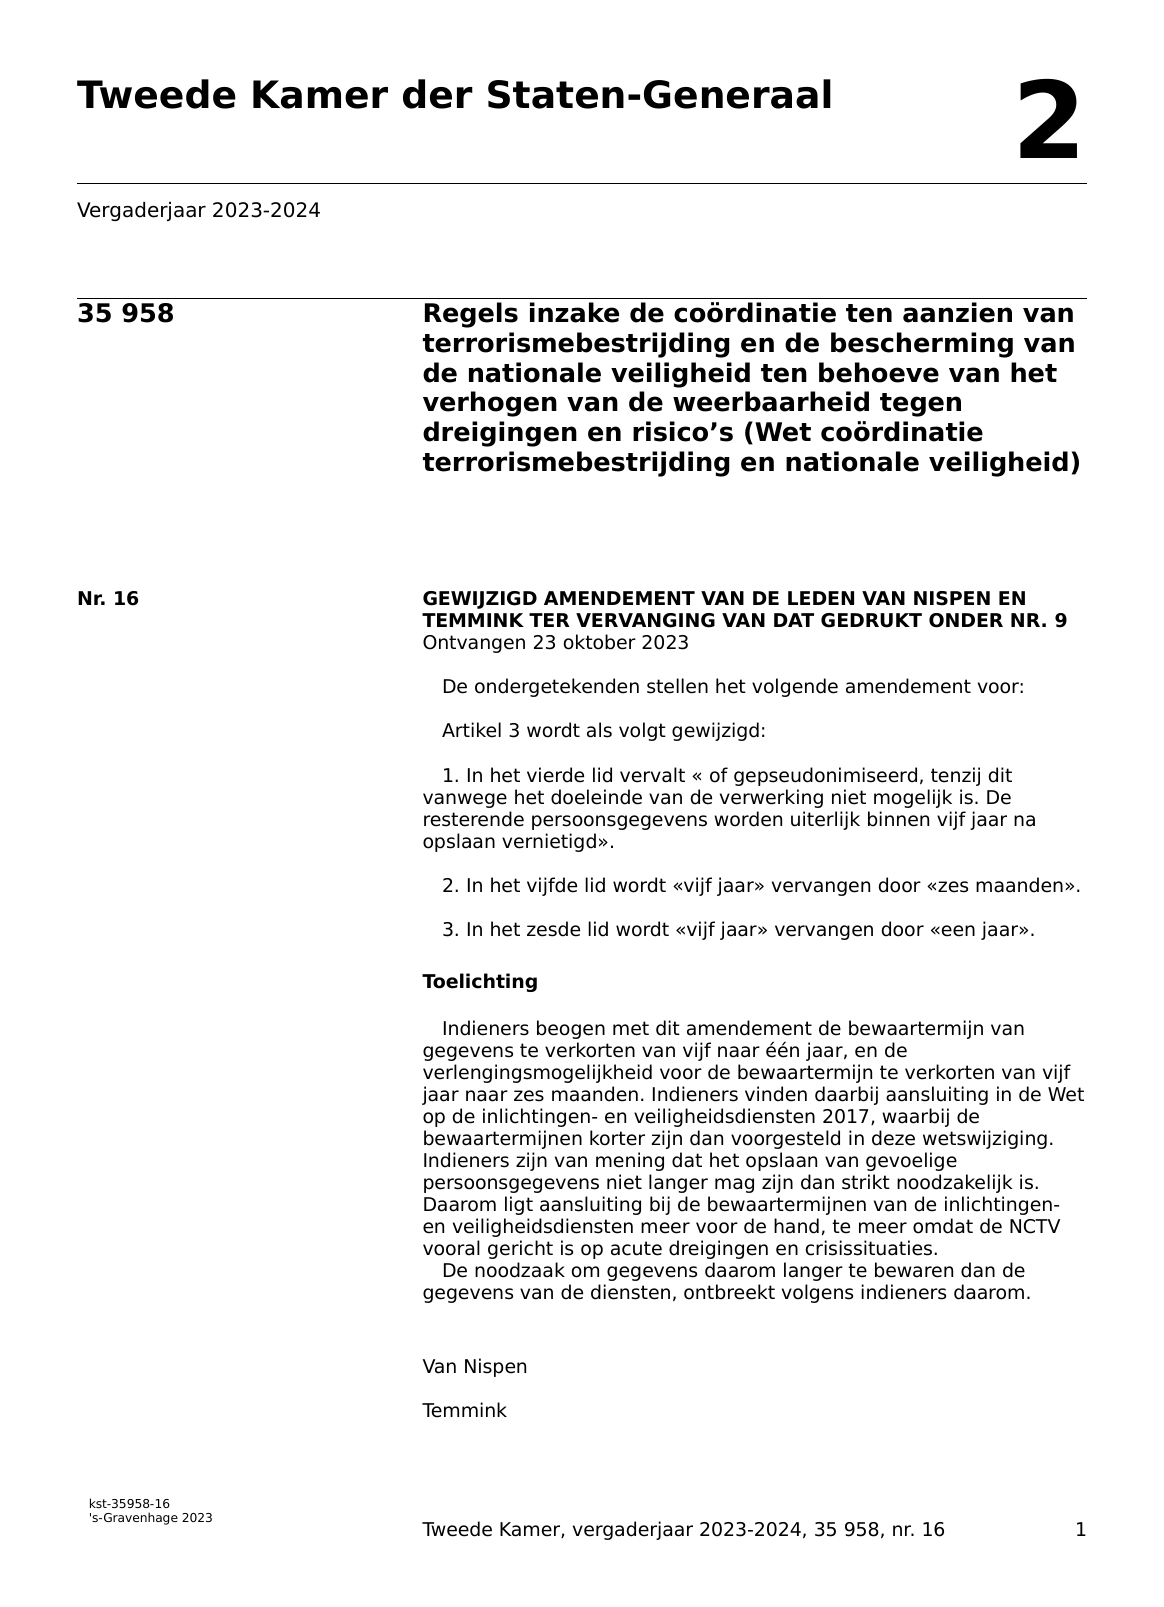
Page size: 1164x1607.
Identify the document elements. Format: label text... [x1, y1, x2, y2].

text Indieners beogen met dit amendement de bewaartermijn van gegevens te verkorten van vijf naar één jaar, en de verlengingsmogelijkheid voor de bewaartermijn te verkorten van vijf jaar naar zes maanden. Indieners vinden daarbij aansluiting in de Wet op de inlichtingen- en veiligheidsdiensten 2017, waarbij de bewaartermijnen korter zijn dan voorgesteld in deze wetswijziging. Indieners zijn van mening dat het opslaan van gevoelige persoonsgegevens niet langer mag zijn dan strikt noodzakelijk is. Daarom ligt aansluiting bij de bewaartermijnen van de inlichtingen- en veiligheidsdiensten meer voor de hand, te meer omdat de NCTV vooral gericht is op acute dreigingen en crisissituaties. [422, 1018, 1087, 1259]
subtitle Toelichting [422, 971, 1087, 993]
text Van Nispen Temmink [422, 1333, 1087, 1421]
text 2. In het vijfde lid wordt «vijf jaar» vervangen door «zes maanden». [422, 875, 1087, 897]
text 's-Gravenhage 2023 [88, 1511, 323, 1525]
subtitle 35 958 Regels inzake de coördinatie ten aanzien van terrorismebestrijding en de bescherming van de nationale veiligheid ten behoeve van het verhogen van de weerbaarheid tegen dreigingen en risico’s (Wet coördinatie terrorismebestrijding en nationale veiligheid) [77, 299, 1087, 477]
text 1. In het vierde lid vervalt « of gepseudonimiseerd, tenzij dit vanwege het doeleinde van de verwerking niet mogelijk is. De resterende persoonsgegevens worden uiterlijk binnen vijf jaar na opslaan vernietigd». [422, 764, 1087, 852]
subtitle Nr. 16 GEWIJZIGD AMENDEMENT VAN DE LEDEN VAN NISPEN EN TEMMINK TER VERVANGING VAN DAT GEDRUKT ONDER NR. 9 [77, 588, 1087, 632]
table_header Tweede Kamer der Staten-Generaal [77, 59, 886, 183]
text 3. In het zesde lid wordt «vijf jaar» vervangen door «een jaar». [422, 919, 1087, 941]
text Artikel 3 wordt als volgt gewijzigd: [422, 720, 1087, 742]
text kst-35958-16 [88, 1497, 323, 1511]
text De noodzaak om gegevens daarom langer te bewaren dan de gegevens van de diensten, ontbreekt volgens indieners daarom. [422, 1259, 1087, 1303]
table_header 2 [886, 59, 1087, 183]
table_cell Vergaderjaar 2023-2024 [77, 184, 1087, 298]
text Ontvangen 23 oktober 2023 [422, 632, 1087, 654]
text De ondergetekenden stellen het volgende amendement voor: [422, 676, 1087, 698]
